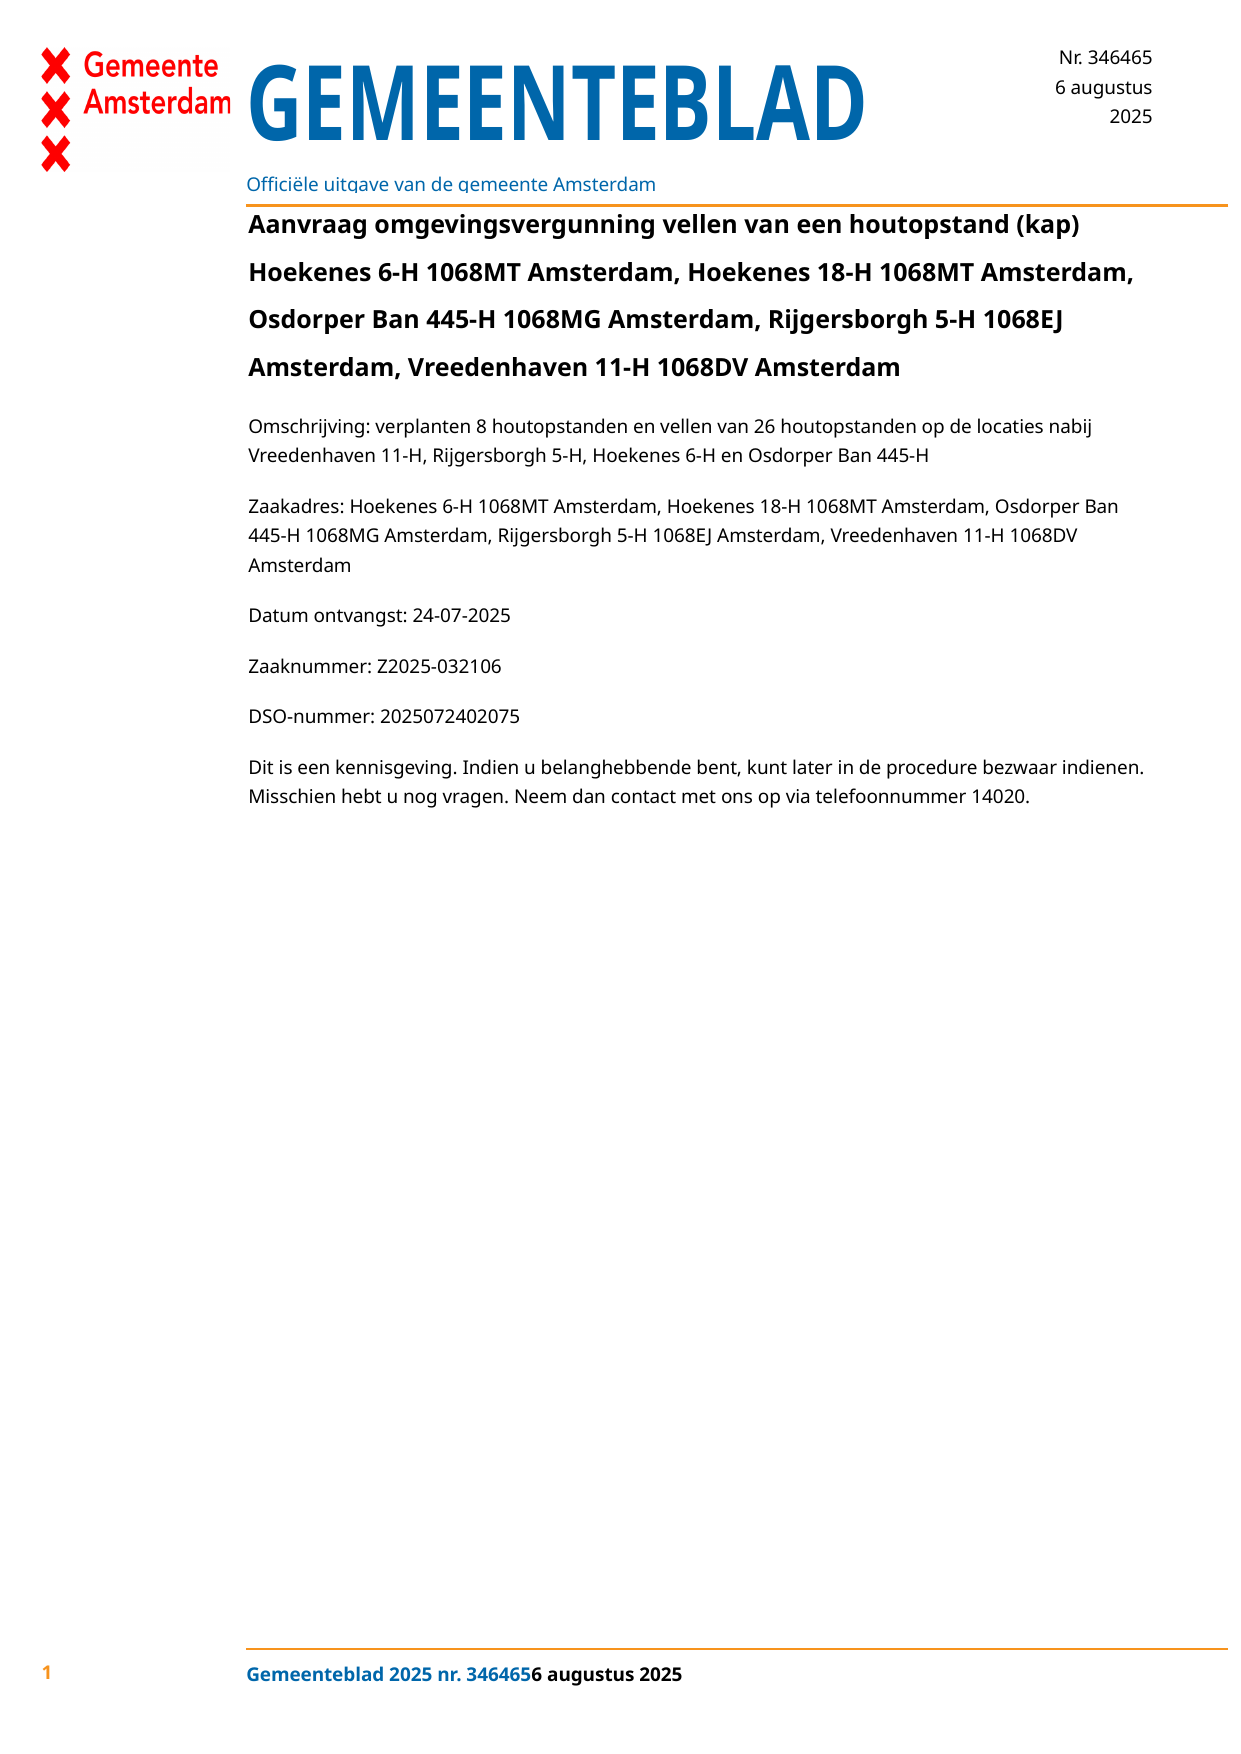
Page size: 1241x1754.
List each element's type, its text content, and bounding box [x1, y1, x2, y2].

text Omschrijving: verplanten 8 houtopstanden en vellen van 26 houtopstanden op de locaties nabij Vreedenhaven 11-H, Rijgersborgh 5-H, Hoekenes 6-H en Osdorper Ban 445-H [248, 413, 1152, 468]
picture [41, 47, 231, 172]
text Zaaknummer: Z2025-032106 [248, 653, 1152, 679]
text DSO-nummer: 2025072402075 [248, 703, 1152, 729]
text Zaakadres: Hoekenes 6-H 1068MT Amsterdam, Hoekenes 18-H 1068MT Amsterdam, Osdorper Ban 445-H 1068MG Amsterdam, Rijgersborgh 5-H 1068EJ Amsterdam, Vreedenhaven 11-H 1068DV Amsterdam [248, 493, 1152, 578]
text Aanvraag omgevingsvergunning vellen van een houtopstand (kap) Hoekenes 6-H 1068MT Amsterdam, Hoekenes 18-H 1068MT Amsterdam, Osdorper Ban 445-H 1068MG Amsterdam, Rijgersborgh 5-H 1068EJ Amsterdam, Vreedenhaven 11-H 1068DV Amsterdam [248, 207, 1152, 384]
text Dit is een kennisgeving. Indien u belanghebbende bent, kunt later in de procedure bezwaar indienen. Misschien hebt u nog vragen. Neem dan contact met ons op via telefoonnummer 14020. [248, 754, 1152, 809]
text Datum ontvangst: 24-07-2025 [248, 603, 1152, 628]
